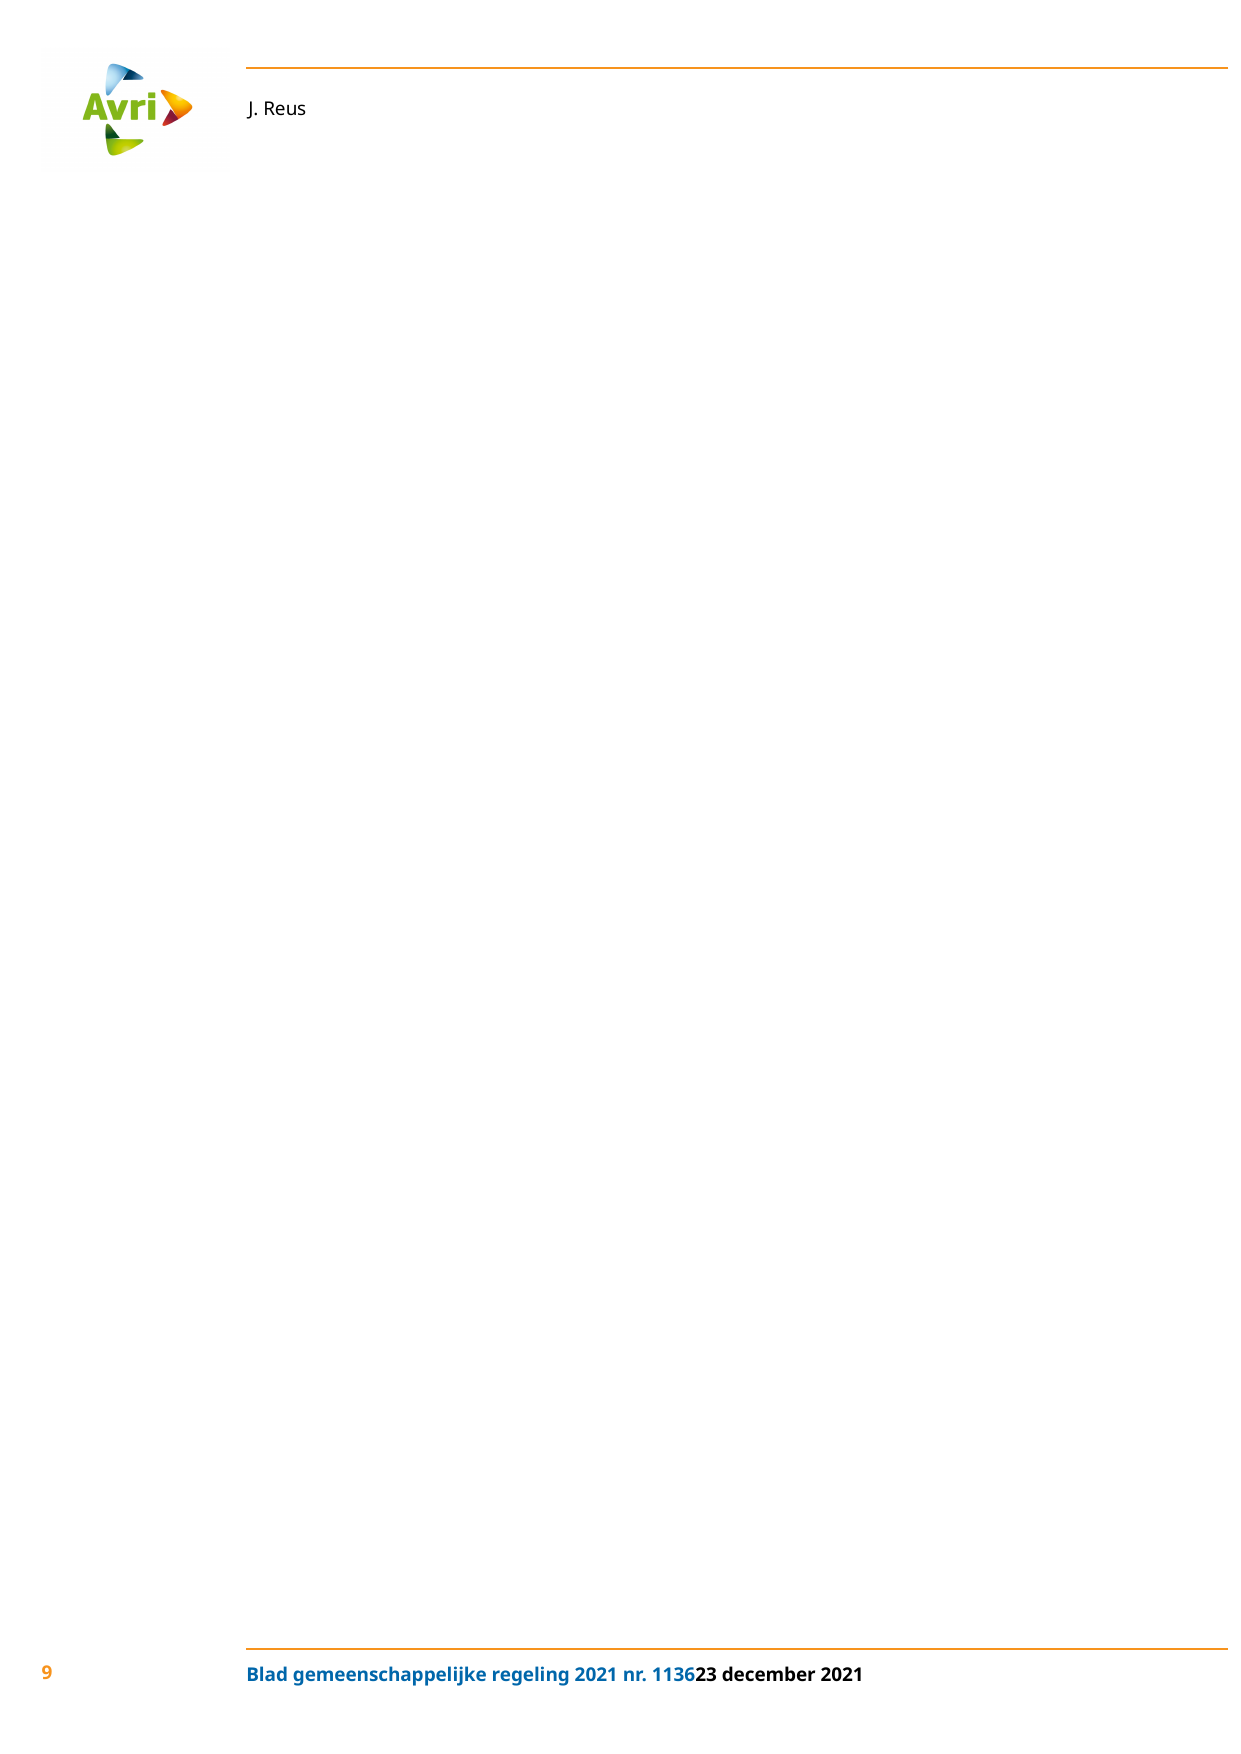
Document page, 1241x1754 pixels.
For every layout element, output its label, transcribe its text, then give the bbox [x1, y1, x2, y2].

text J. Reus [248, 95, 1152, 121]
picture [41, 47, 231, 172]
